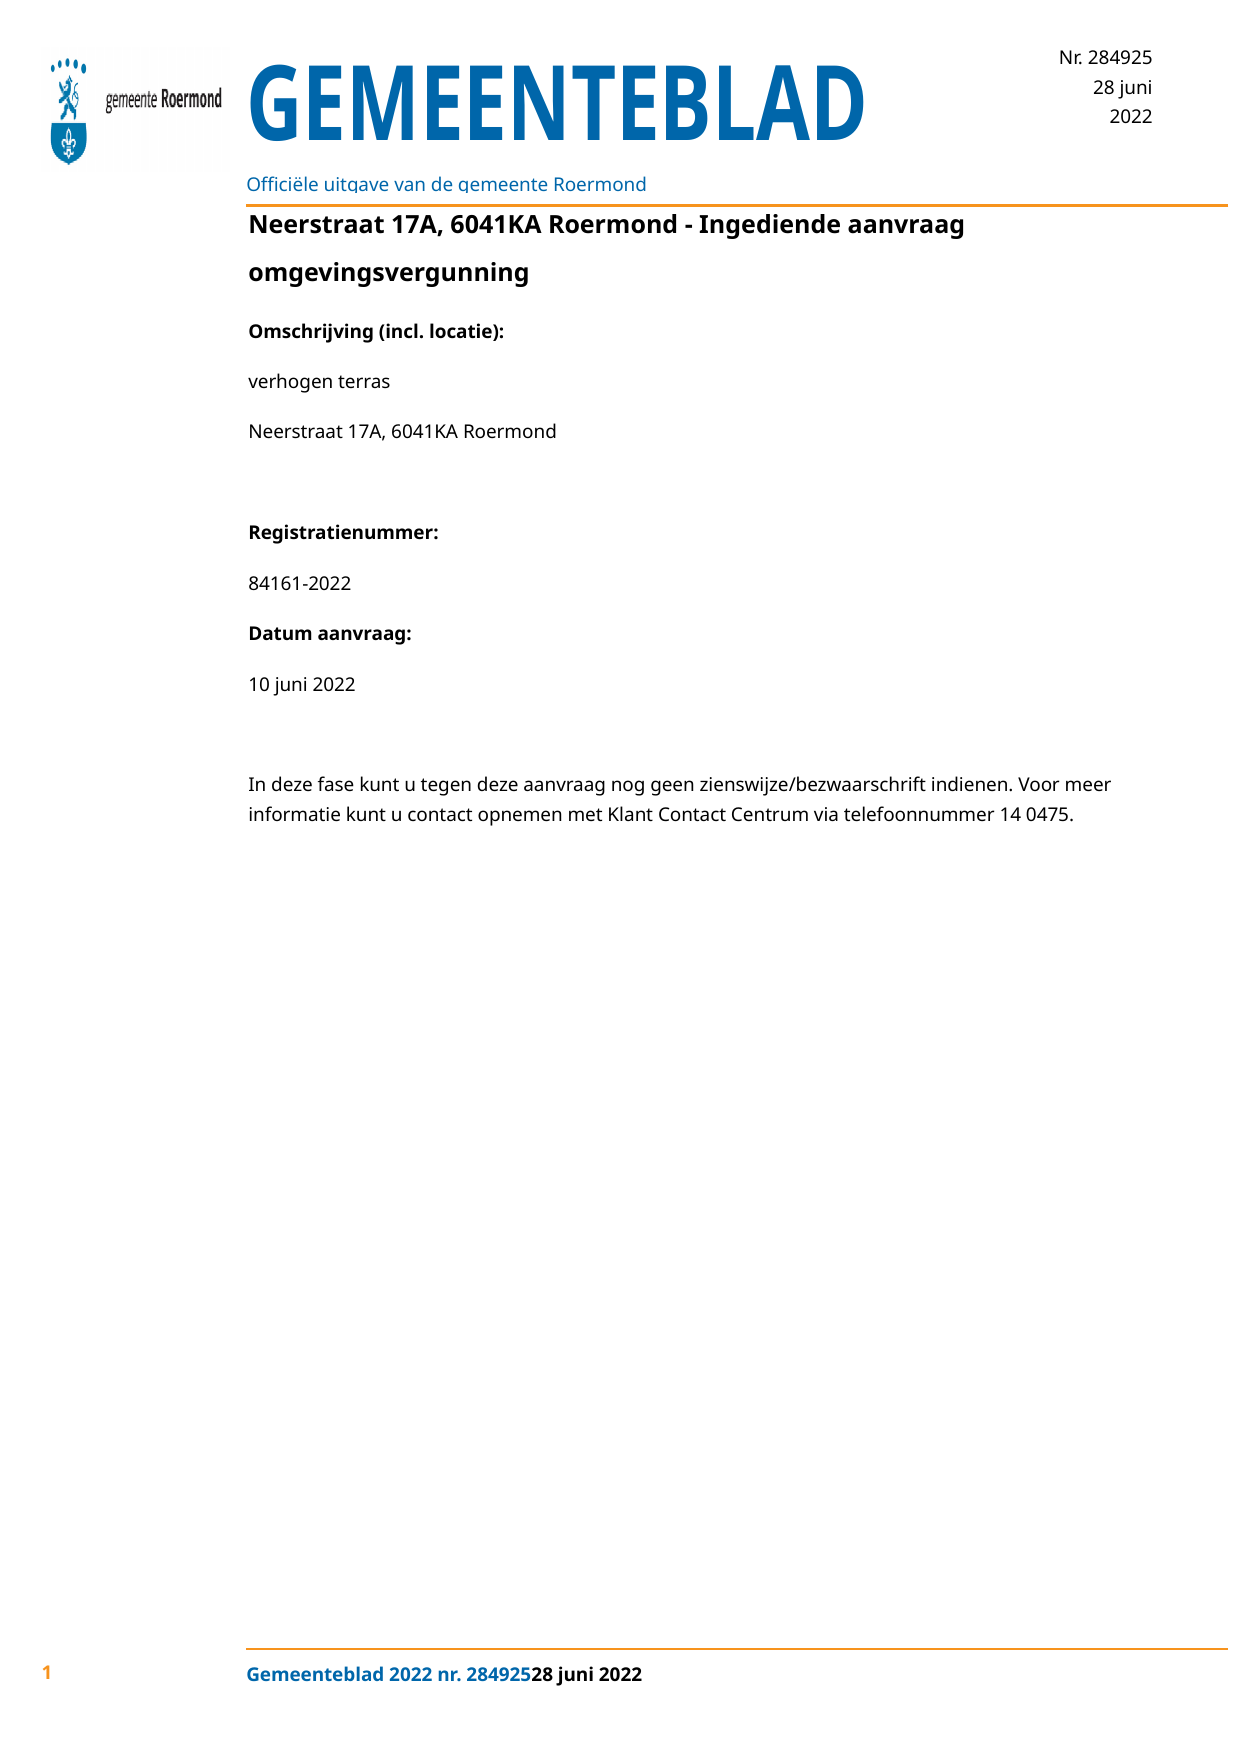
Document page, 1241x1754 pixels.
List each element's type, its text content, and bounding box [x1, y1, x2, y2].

text Neerstraat 17A, 6041KA Roermond [248, 419, 1152, 444]
text Datum aanvraag: [248, 620, 1152, 646]
text Neerstraat 17A, 6041KA Roermond - Ingediende aanvraag omgevingsvergunning [248, 207, 1152, 288]
text verhogen terras [248, 368, 1152, 394]
text 84161-2022 [248, 570, 1152, 596]
text Omschrijving (incl. locatie): [248, 318, 1152, 344]
text Registratienummer: [248, 519, 1152, 545]
picture [41, 47, 231, 172]
text 10 juni 2022 [248, 671, 1152, 697]
text In deze fase kunt u tegen deze aanvraag nog geen zienswijze/bezwaarschrift indienen. Voor meer informatie kunt u contact opnemen met Klant Contact Centrum via telefoonnummer 14 0475. [248, 772, 1152, 827]
